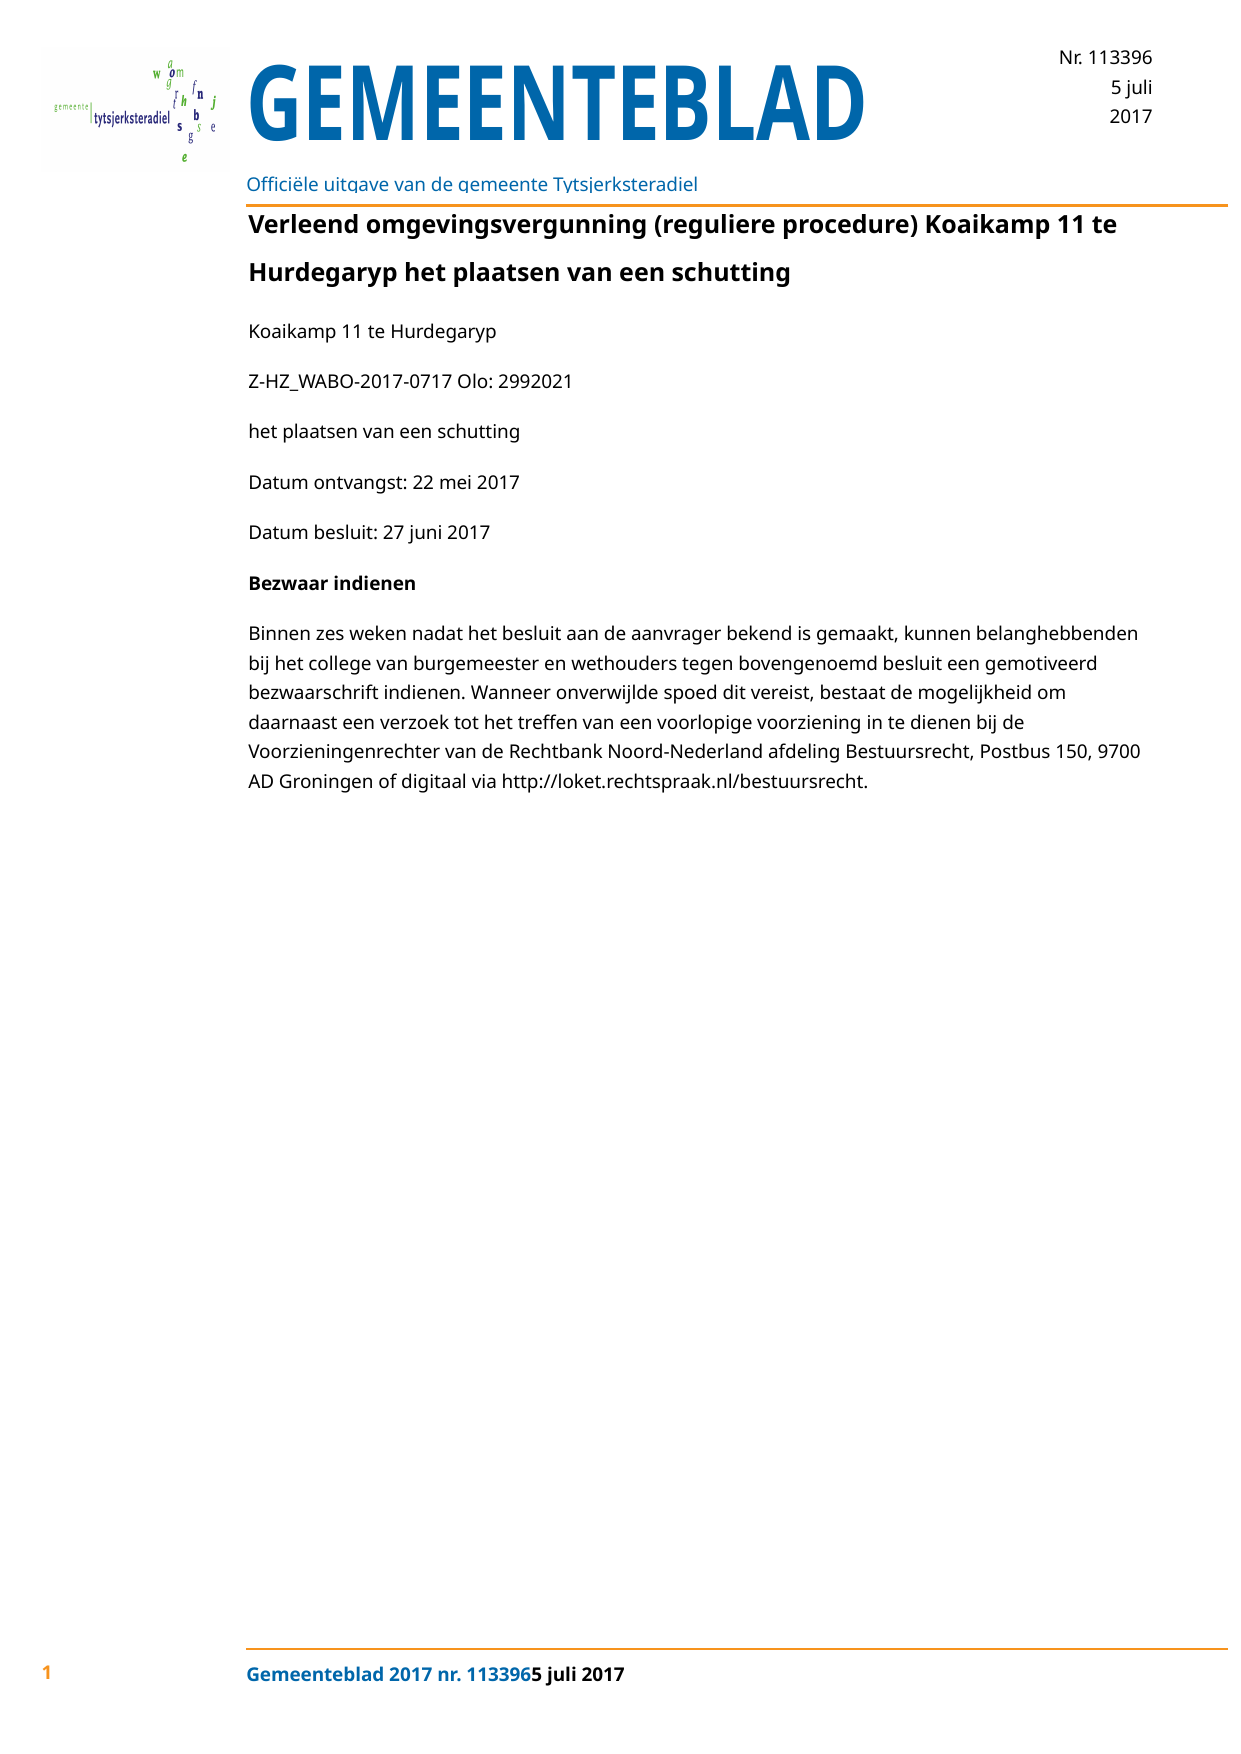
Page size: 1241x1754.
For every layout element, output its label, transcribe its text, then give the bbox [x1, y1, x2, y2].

text Bezwaar indienen [248, 570, 1152, 596]
picture [41, 47, 231, 172]
text het plaatsen van een schutting [248, 419, 1152, 444]
text Datum ontvangst: 22 mei 2017 [248, 469, 1152, 495]
text Binnen zes weken nadat het besluit aan de aanvrager bekend is gemaakt, kunnen belanghebbenden bij het college van burgemeester en wethouders tegen bovengenoemd besluit een gemotiveerd bezwaarschrift indienen. Wanneer onverwijlde spoed dit vereist, bestaat de mogelijkheid om daarnaast een verzoek tot het treffen van een voorlopige voorziening in te dienen bij de Voorzieningenrechter van de Rechtbank Noord-Nederland afdeling Bestuursrecht, Postbus 150, 9700 AD Groningen of digitaal via http://loket.rechtspraak.nl/bestuursrecht. [248, 620, 1152, 794]
text Datum besluit: 27 juni 2017 [248, 519, 1152, 545]
text Koaikamp 11 te Hurdegaryp [248, 318, 1152, 344]
text Z-HZ_WABO-2017-0717 Olo: 2992021 [248, 368, 1152, 394]
text Verleend omgevingsvergunning (reguliere procedure) Koaikamp 11 te Hurdegaryp het plaatsen van een schutting [248, 207, 1152, 288]
